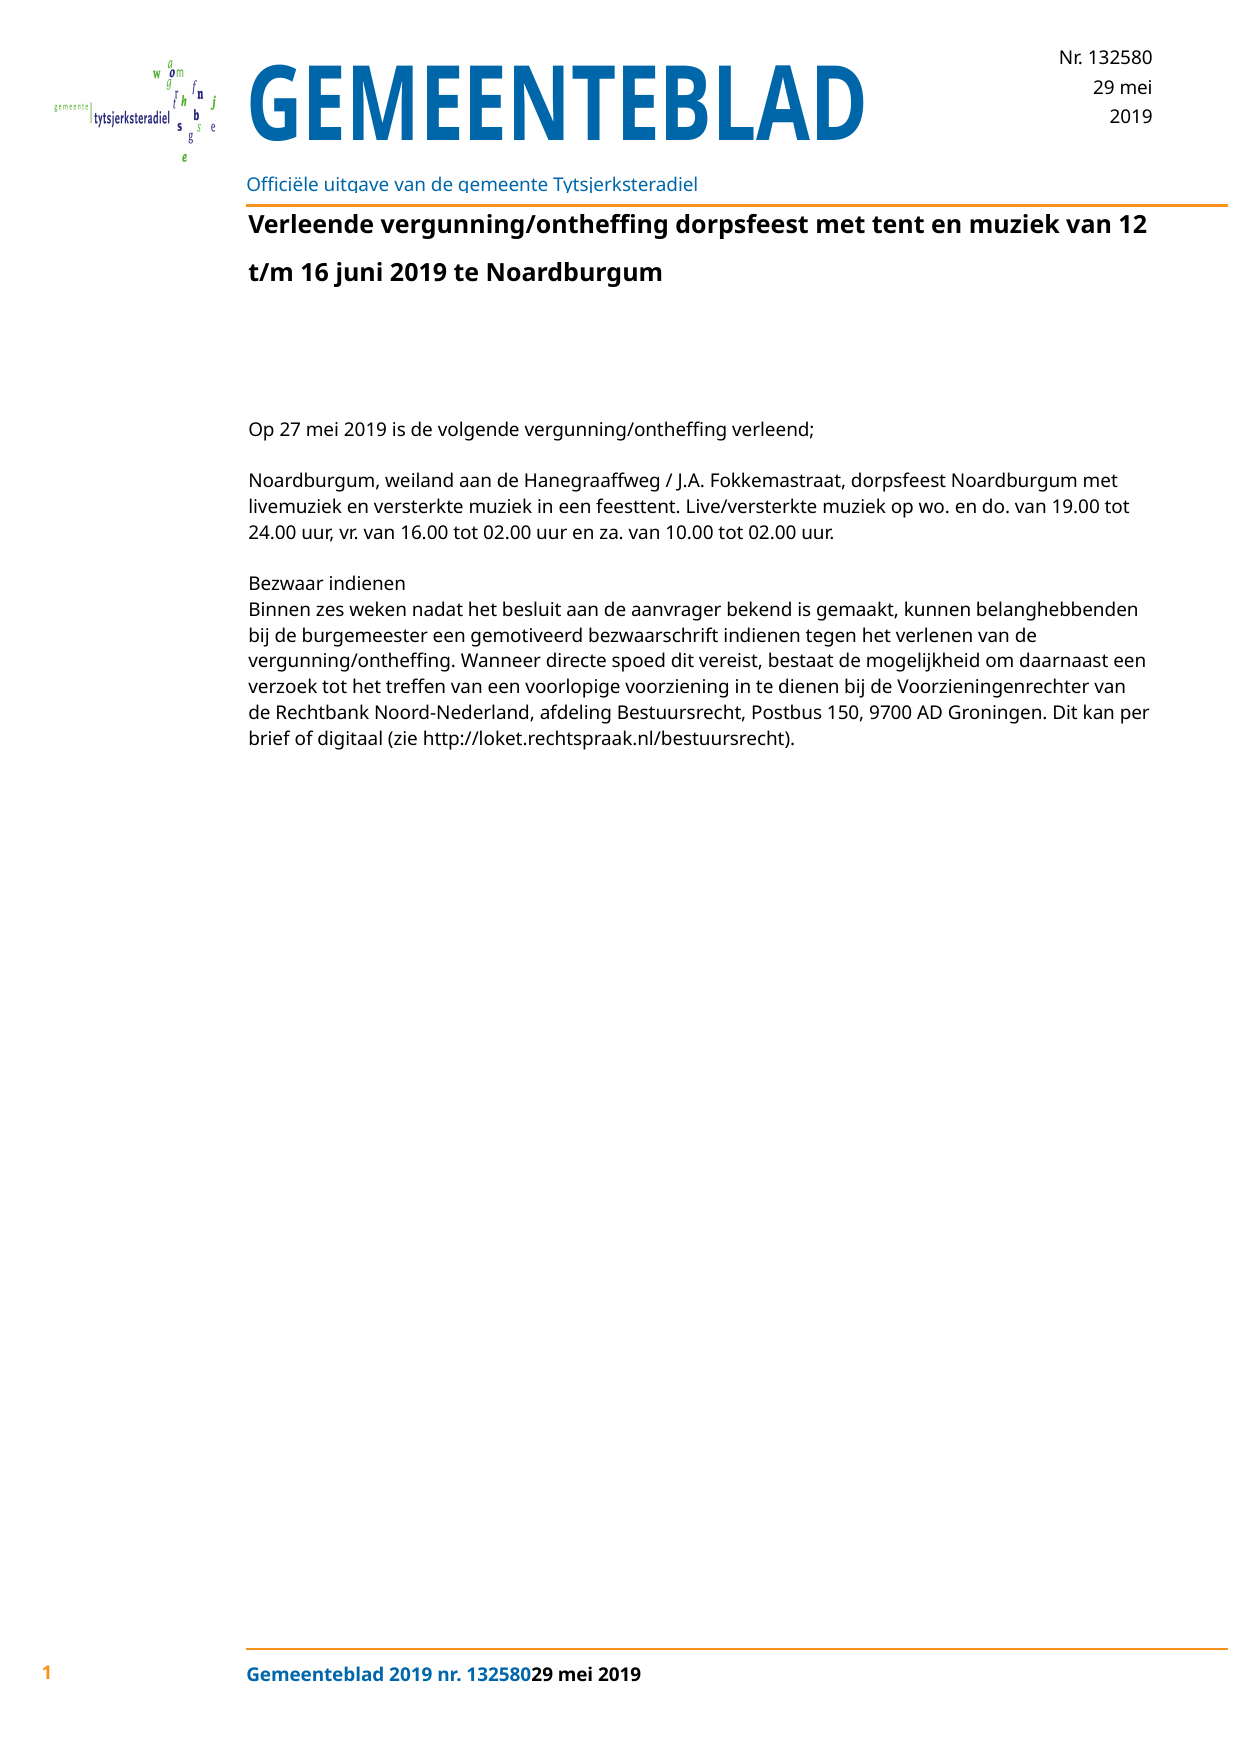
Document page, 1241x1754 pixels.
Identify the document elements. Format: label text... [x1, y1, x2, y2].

picture [41, 47, 231, 172]
text Op 27 mei 2019 is de volgende vergunning/ontheffing verleend; [248, 416, 1152, 442]
text Verleende vergunning/ontheffing dorpsfeest met tent en muziek van 12 t/m 16 juni 2019 te Noardburgum [248, 207, 1152, 288]
text Noardburgum, weiland aan de Hanegraaffweg / J.A. Fokkemastraat, dorpsfeest Noardburgum met livemuziek en versterkte muziek in een feesttent. Live/versterkte muziek op wo. en do. van 19.00 tot 24.00 uur, vr. van 16.00 tot 02.00 uur en za. van 10.00 tot 02.00 uur. [248, 468, 1152, 545]
text Binnen zes weken nadat het besluit aan de aanvrager bekend is gemaakt, kunnen belanghebbenden bij de burgemeester een gemotiveerd bezwaarschrift indienen tegen het verlenen van de vergunning/ontheffing. Wanneer directe spoed dit vereist, bestaat de mogelijkheid om daarnaast een verzoek tot het treffen van een voorlopige voorziening in te dienen bij de Voorzieningenrechter van de Rechtbank Noord-Nederland, afdeling Bestuursrecht, Postbus 150, 9700 AD Groningen. Dit kan per brief of digitaal (zie http://loket.rechtspraak.nl/bestuursrecht). [248, 596, 1152, 751]
text Bezwaar indienen [248, 571, 1152, 596]
